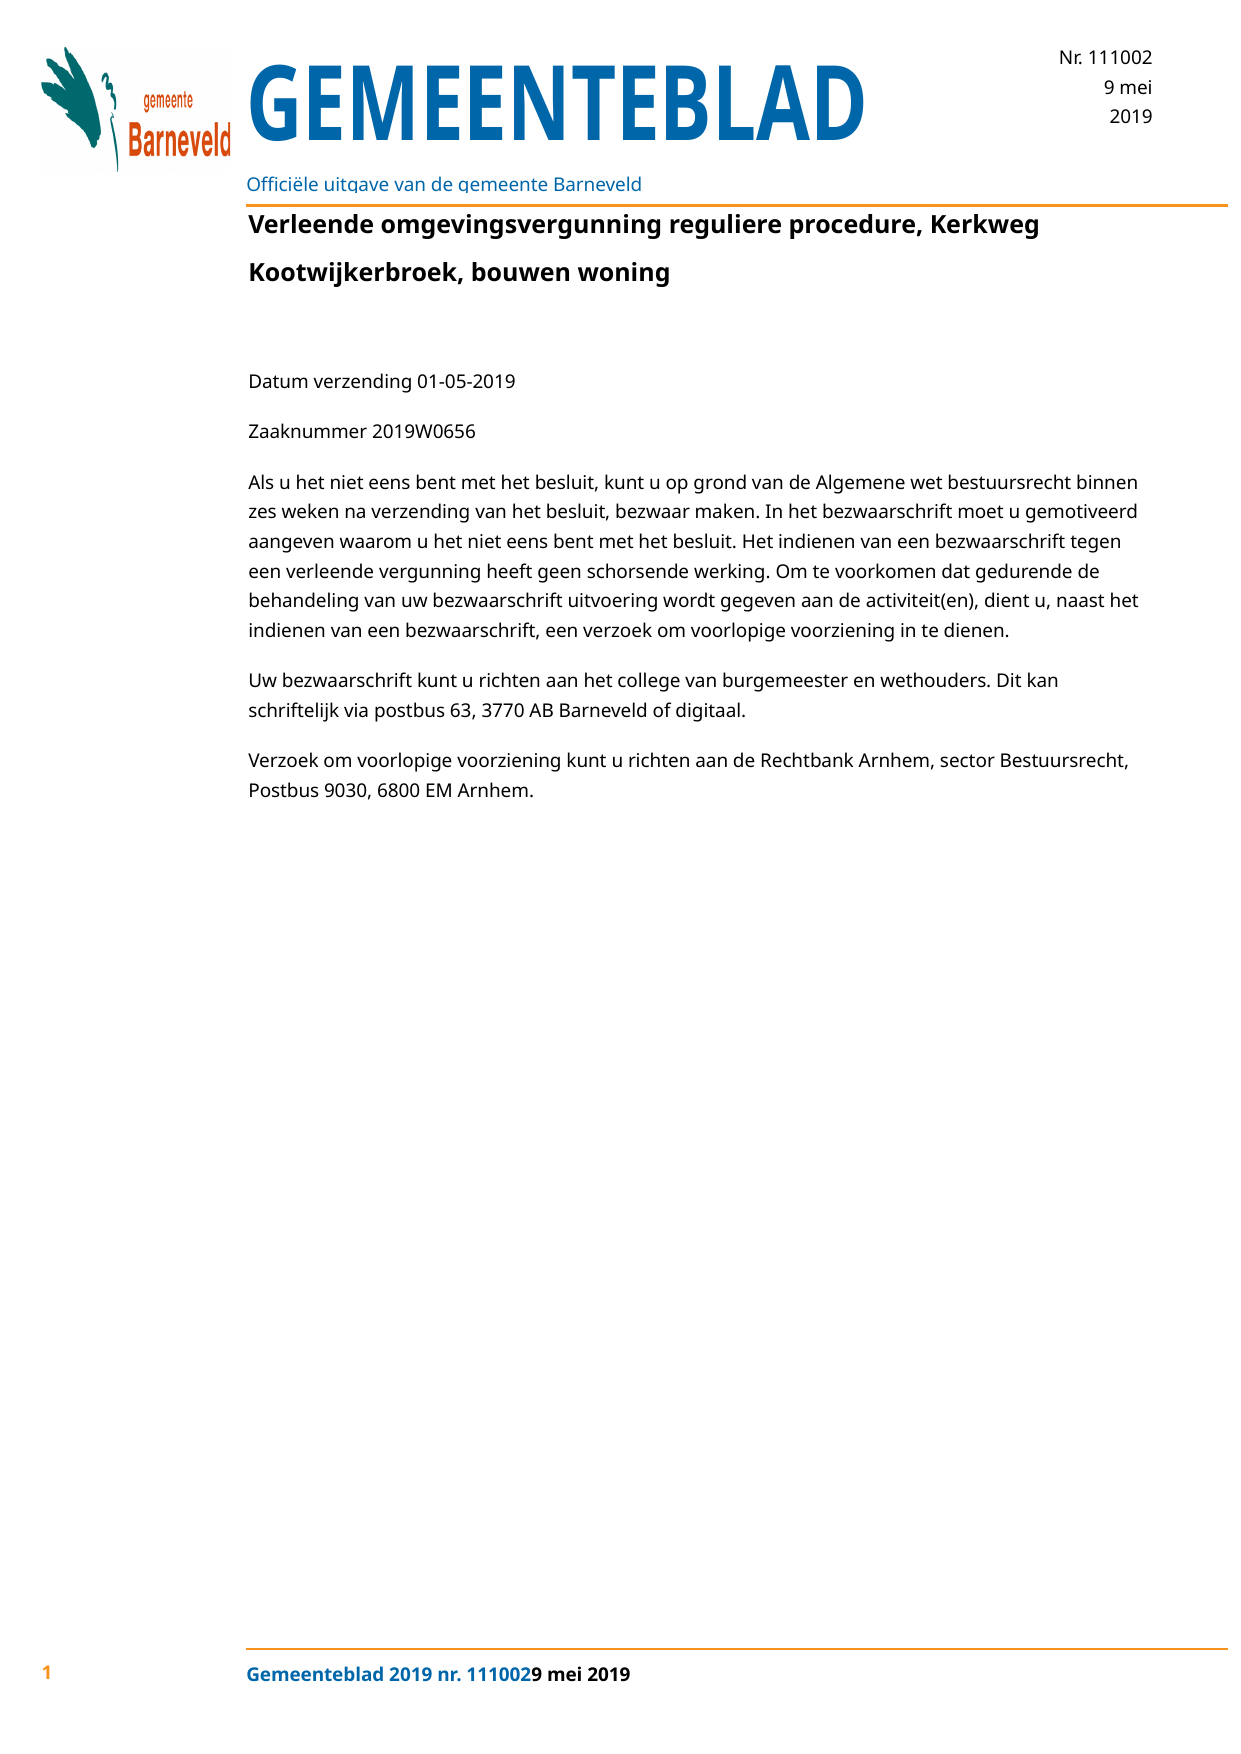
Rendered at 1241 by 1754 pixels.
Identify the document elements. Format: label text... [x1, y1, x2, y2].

text Verzoek om voorlopige voorziening kunt u richten aan de Rechtbank Arnhem, sector Bestuursrecht, Postbus 9030, 6800 EM Arnhem. [248, 747, 1152, 803]
picture [41, 47, 231, 172]
text Datum verzending 01-05-2019 [248, 368, 1152, 394]
text Verleende omgevingsvergunning reguliere procedure, Kerkweg Kootwijkerbroek, bouwen woning [248, 207, 1152, 288]
text Als u het niet eens bent met het besluit, kunt u op grond van de Algemene wet bestuursrecht binnen zes weken na verzending van het besluit, bezwaar maken. In het bezwaarschrift moet u gemotiveerd aangeven waarom u het niet eens bent met het besluit. Het indienen van een bezwaarschrift tegen een verleende vergunning heeft geen schorsende werking. Om te voorkomen dat gedurende de behandeling van uw bezwaarschrift uitvoering wordt gegeven aan de activiteit(en), dient u, naast het indienen van een bezwaarschrift, een verzoek om voorlopige voorziening in te dienen. [248, 469, 1152, 643]
text Uw bezwaarschrift kunt u richten aan het college van burgemeester en wethouders. Dit kan schriftelijk via postbus 63, 3770 AB Barneveld of digitaal. [248, 667, 1152, 723]
text Zaaknummer 2019W0656 [248, 419, 1152, 444]
